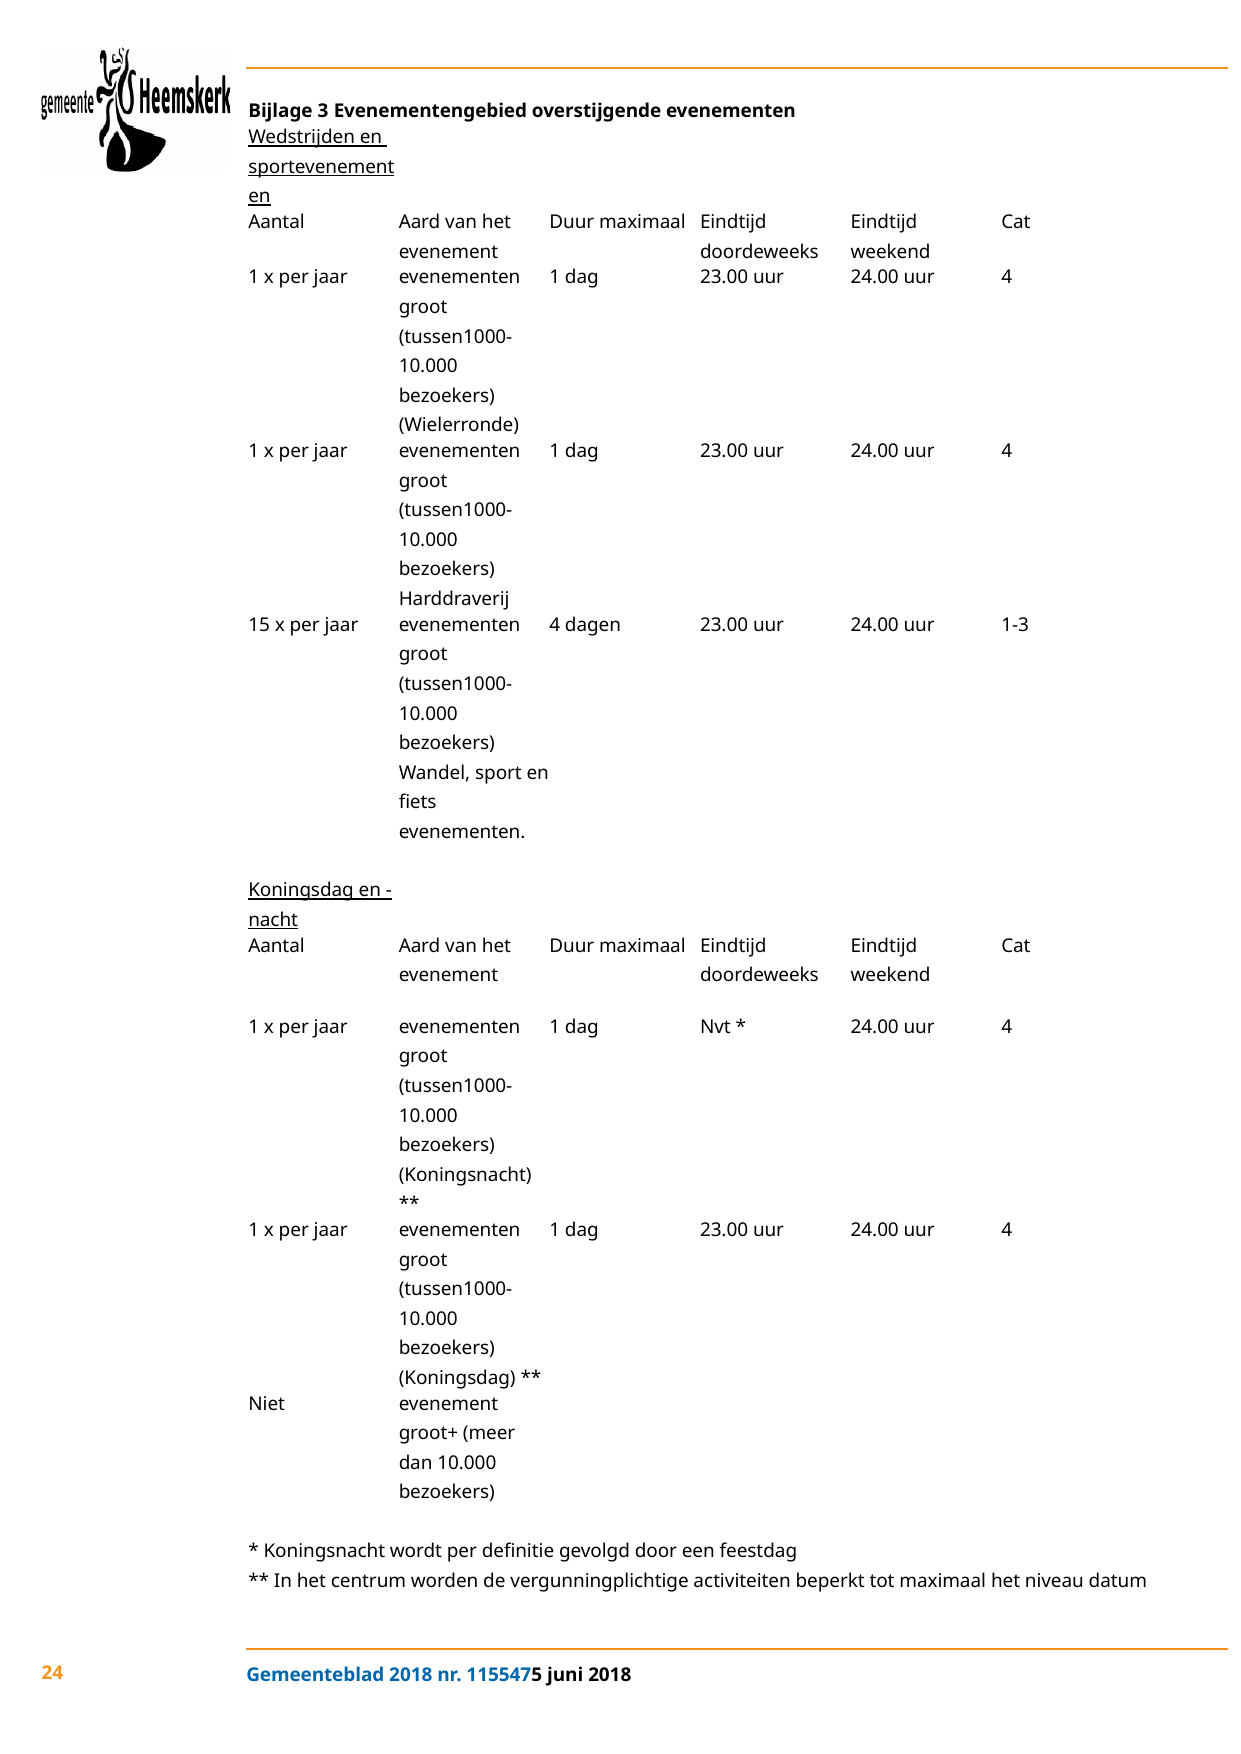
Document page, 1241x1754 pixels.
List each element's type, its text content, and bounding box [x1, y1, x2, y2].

table_cell 15 x per jaar [248, 611, 398, 844]
table_header [549, 877, 700, 932]
table_header [850, 877, 1001, 932]
table_cell evenementen groot (tussen1000-10.000 bezoekers) (Wielerronde) [399, 264, 549, 437]
table_header [1001, 124, 1152, 208]
table_cell 24.00 uur [850, 1013, 1001, 1216]
table_cell evenementen groot (tussen1000-10.000 bezoekers) Harddraverij [399, 437, 549, 611]
table_cell Cat [1001, 932, 1152, 987]
table_cell 1 x per jaar [248, 1013, 398, 1216]
table_header [399, 124, 549, 208]
table_cell 1 dag [549, 437, 700, 611]
table_cell 24.00 uur [850, 1216, 1001, 1390]
table_header Wedstrijden en sportevenementen [248, 124, 398, 208]
table_cell 1 x per jaar [248, 1216, 398, 1390]
table_cell evenementen groot (tussen1000-10.000 bezoekers) Wandel, sport en fiets evenementen. [399, 611, 549, 844]
picture [41, 47, 231, 172]
table_cell 23.00 uur [700, 264, 850, 437]
table_cell Aard van het evenement [399, 208, 549, 264]
table_cell [700, 1390, 850, 1534]
table_cell Niet [248, 1390, 398, 1534]
table_cell evenementen groot (tussen1000-10.000 bezoekers) (Koningsdag) ** [399, 1216, 549, 1390]
table_cell evenementen groot (tussen1000-10.000 bezoekers) (Koningsnacht) ** [399, 1013, 549, 1216]
table_cell 4 [1001, 1013, 1152, 1216]
table_cell Eindtijd doordeweeks [700, 932, 850, 987]
table_cell 24.00 uur [850, 437, 1001, 611]
table_cell 23.00 uur [700, 1216, 850, 1390]
text ** In het centrum worden de vergunningplichtige activiteiten beperkt tot maximaal het niveau datum [248, 1567, 1152, 1592]
table_cell 1 dag [549, 1216, 700, 1390]
table_cell [1001, 987, 1152, 1013]
table_cell 1 dag [549, 1013, 700, 1216]
table_cell 4 [1001, 1216, 1152, 1390]
table_cell 23.00 uur [700, 437, 850, 611]
table_cell 4 [1001, 437, 1152, 611]
table_cell [549, 1390, 700, 1534]
table_cell [549, 987, 700, 1013]
table_cell [248, 987, 398, 1013]
table_cell 23.00 uur [700, 611, 850, 844]
table_cell Duur maximaal [549, 208, 700, 264]
table_cell [850, 987, 1001, 1013]
table_cell Eindtijd weekend [850, 208, 1001, 264]
table_header [1001, 877, 1152, 932]
table_cell [700, 987, 850, 1013]
text * Koningsnacht wordt per definitie gevolgd door een feestdag [248, 1537, 1152, 1563]
table_cell Eindtijd weekend [850, 932, 1001, 987]
table_cell [1001, 1390, 1152, 1534]
table_cell Aantal [248, 932, 398, 987]
text Bijlage 3 Evenementengebied overstijgende evenementen [248, 95, 1152, 123]
table_cell Nvt * [700, 1013, 850, 1216]
table_cell 4 dagen [549, 611, 700, 844]
table_cell [850, 1390, 1001, 1534]
table_cell Aard van het evenement [399, 932, 549, 987]
table_cell evenement groot+ (meer dan 10.000 bezoekers) [399, 1390, 549, 1534]
table_header [549, 124, 700, 208]
table_cell 4 [1001, 264, 1152, 437]
table_header [850, 124, 1001, 208]
table_cell 24.00 uur [850, 264, 1001, 437]
table_header [700, 124, 850, 208]
table_cell 24.00 uur [850, 611, 1001, 844]
table_cell 1-3 [1001, 611, 1152, 844]
table_header [399, 877, 549, 932]
table_cell Cat [1001, 208, 1152, 264]
table_cell 1 dag [549, 264, 700, 437]
table_cell Aantal [248, 208, 398, 264]
table_cell Duur maximaal [549, 932, 700, 987]
table_cell 1 x per jaar [248, 264, 398, 437]
table_cell Eindtijd doordeweeks [700, 208, 850, 264]
table_cell 1 x per jaar [248, 437, 398, 611]
table_header Koningsdag en -nacht [248, 877, 398, 932]
table_cell [399, 987, 549, 1013]
table_header [700, 877, 850, 932]
